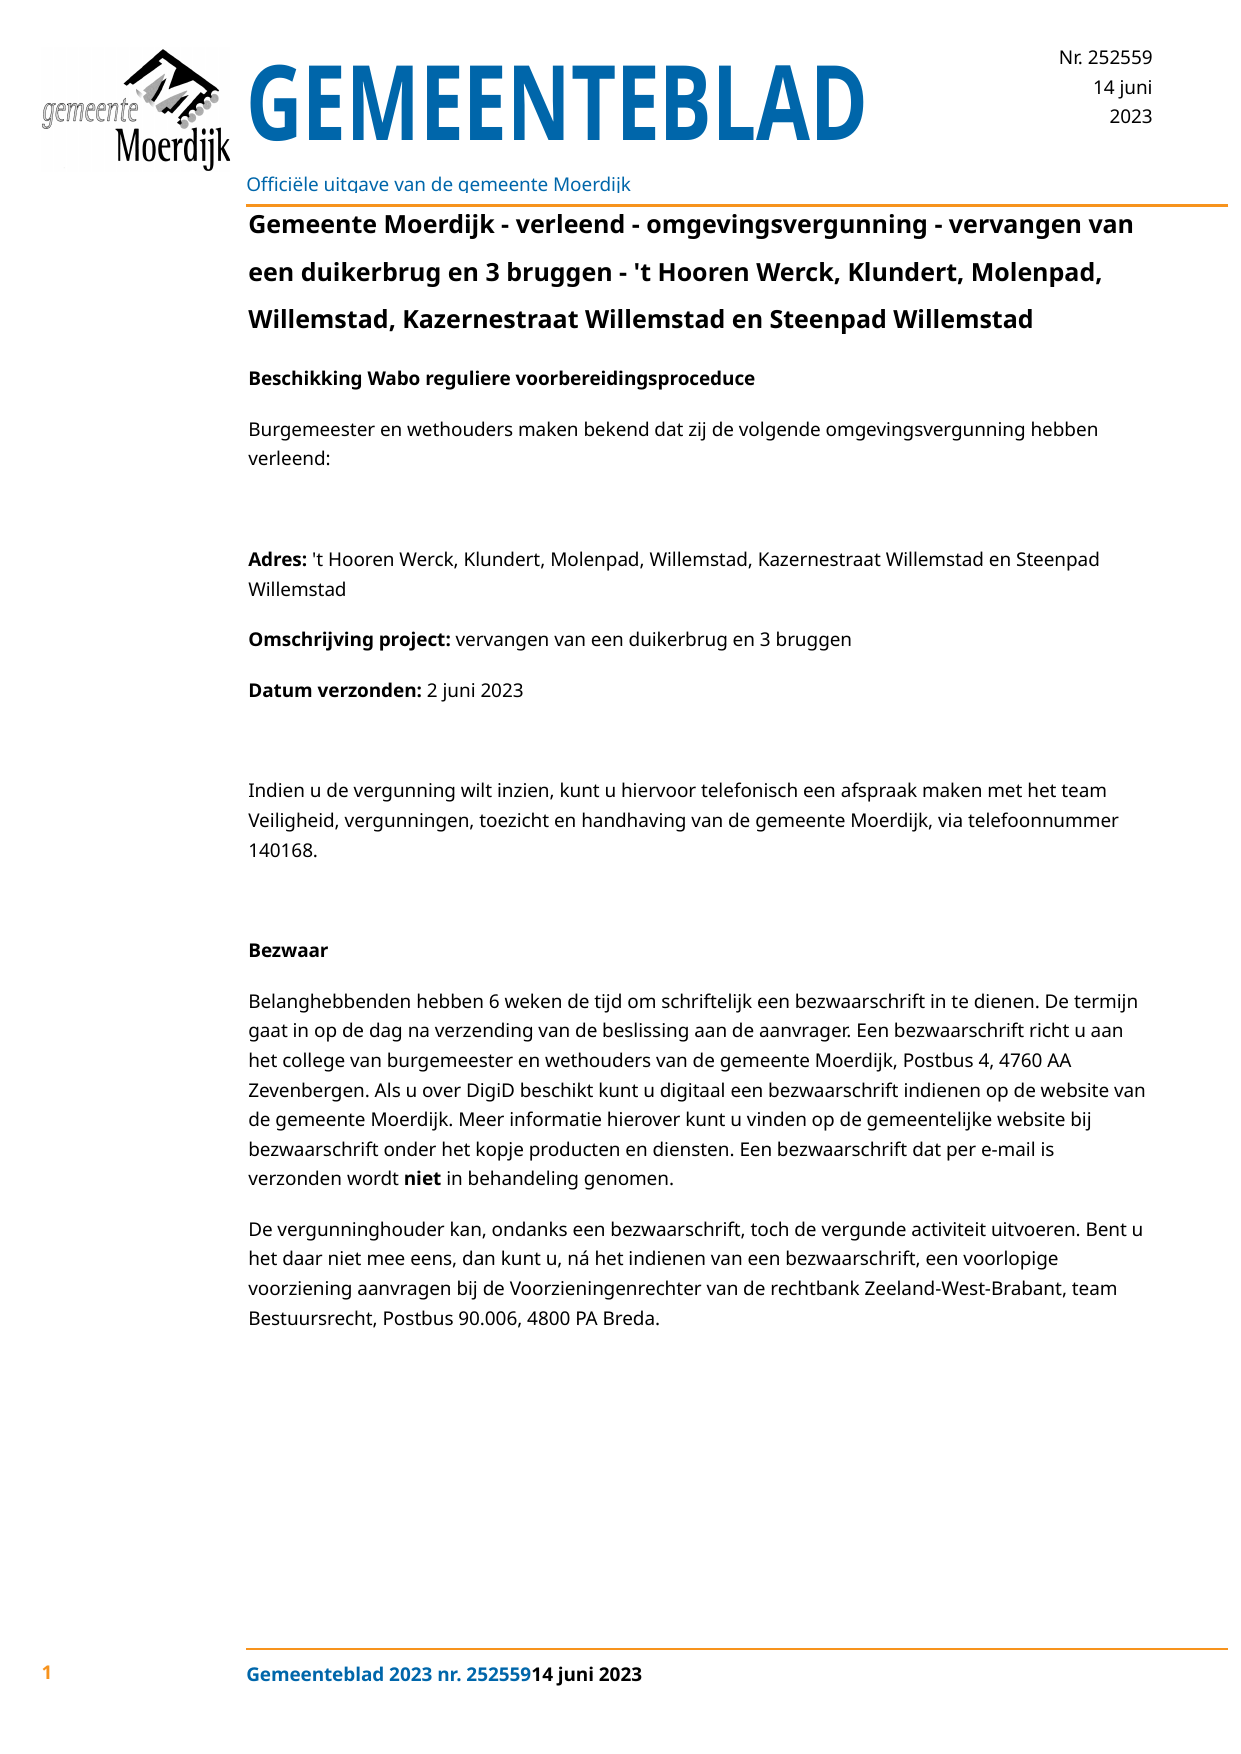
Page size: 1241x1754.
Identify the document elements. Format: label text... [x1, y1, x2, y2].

text De vergunninghouder kan, ondanks een bezwaarschrift, toch de vergunde activiteit uitvoeren. Bent u het daar niet mee eens, dan kunt u, ná het indienen van een bezwaarschrift, een voorlopige voorziening aanvragen bij de Voorzieningenrechter van de rechtbank Zeeland-West-Brabant, team Bestuursrecht, Postbus 90.006, 4800 PA Breda. [248, 1216, 1152, 1330]
text Belanghebbenden hebben 6 weken de tijd om schriftelijk een bezwaarschrift in te dienen. De termijn gaat in op de dag na verzending van de beslissing aan de aanvrager. Een bezwaarschrift richt u aan het college van burgemeester en wethouders van de gemeente Moerdijk, Postbus 4, 4760 AA Zevenbergen. Als u over DigiD beschikt kunt u digitaal een bezwaarschrift indienen op de website van de gemeente Moerdijk. Meer informatie hierover kunt u vinden op de gemeentelijke website bij bezwaarschrift onder het kopje producten en diensten. Een bezwaarschrift dat per e-mail is verzonden wordt niet in behandeling genomen. [248, 988, 1152, 1191]
text Bezwaar [248, 938, 1152, 963]
text Beschikking Wabo reguliere voorbereidingsproceduce [248, 366, 1152, 391]
text Indien u de vergunning wilt inzien, kunt u hiervoor telefonisch een afspraak maken met het team Veiligheid, vergunningen, toezicht en handhaving van de gemeente Moerdijk, via telefoonnummer 140168. [248, 778, 1152, 862]
picture [41, 47, 231, 172]
text Burgemeester en wethouders maken bekend dat zij de volgende omgevingsvergunning hebben verleend: [248, 416, 1152, 471]
text Adres: 't Hooren Werck, Klundert, Molenpad, Willemstad, Kazernestraat Willemstad en Steenpad Willemstad [248, 546, 1152, 602]
text Gemeente Moerdijk - verleend - omgevingsvergunning - vervangen van een duikerbrug en 3 bruggen - 't Hooren Werck, Klundert, Molenpad, Willemstad, Kazernestraat Willemstad en Steenpad Willemstad [248, 207, 1152, 336]
text Datum verzonden: 2 juni 2023 [248, 677, 1152, 702]
text Omschrijving project: vervangen van een duikerbrug en 3 bruggen [248, 626, 1152, 652]
